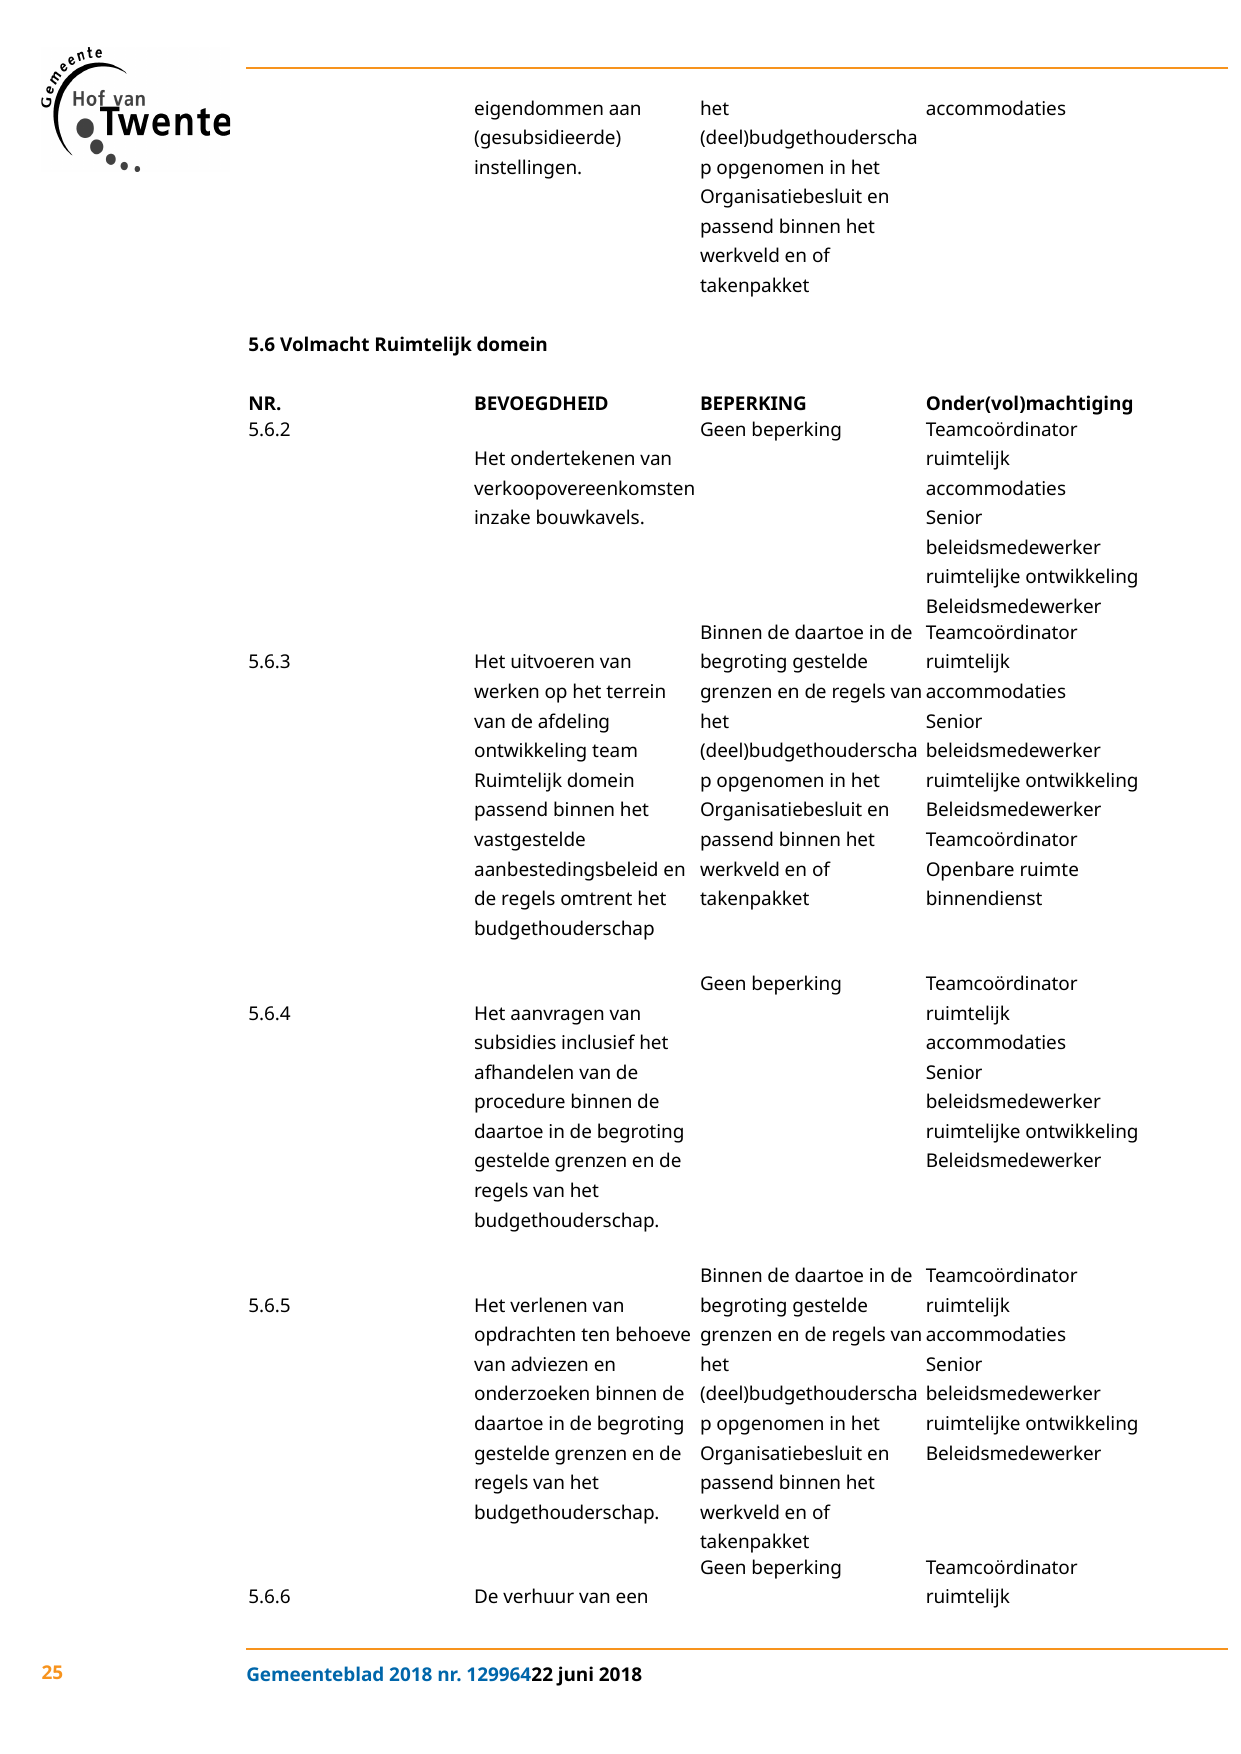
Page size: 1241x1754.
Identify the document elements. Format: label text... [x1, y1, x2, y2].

table_cell Geen beperking [700, 970, 926, 1262]
table_cell De verhuur van een [474, 1554, 700, 1609]
table_header NR. [248, 390, 474, 416]
table_cell Teamcoördinator ruimtelijk accommodaties Senior beleidsmedewerker ruimtelijke ontwikkeling Beleidsmedewerker [926, 970, 1152, 1262]
text 5.6 Volmacht Ruimtelijk domein [248, 331, 1152, 357]
table_cell Het verlenen van opdrachten ten behoeve van adviezen en onderzoeken binnen de daartoe in de begroting gestelde grenzen en de regels van het budgethouderschap. [474, 1262, 700, 1554]
table_cell Het ondertekenen van verkoopovereenkomsten inzake bouwkavels. [474, 416, 700, 619]
table_cell accommodaties [926, 95, 1152, 328]
table_cell 5.6.4 [248, 970, 474, 1262]
table_cell [248, 95, 474, 328]
table_cell Geen beperking [700, 416, 926, 619]
table_cell Geen beperking [700, 1554, 926, 1609]
table_cell Het aanvragen van subsidies inclusief het afhandelen van de procedure binnen de daartoe in de begroting gestelde grenzen en de regels van het budgethouderschap. [474, 970, 700, 1262]
table_cell het (deel)budgethouderschap opgenomen in het Organisatiebesluit en passend binnen het werkveld en of takenpakket [700, 95, 926, 328]
table_cell Teamcoördinator ruimtelijk accommodaties Senior beleidsmedewerker ruimtelijke ontwikkeling Beleidsmedewerker [926, 1262, 1152, 1554]
table_cell Het uitvoeren van werken op het terrein van de afdeling ontwikkeling team Ruimtelijk domein passend binnen het vastgestelde aanbestedingsbeleid en de regels omtrent het budgethouderschap [474, 619, 700, 970]
table_cell 5.6.6 [248, 1554, 474, 1609]
table_cell eigendommen aan (gesubsidieerde) instellingen. [474, 95, 700, 328]
picture [41, 47, 231, 172]
table_cell Teamcoördinator ruimtelijk accommodaties Senior beleidsmedewerker ruimtelijke ontwikkeling Beleidsmedewerker [926, 416, 1152, 619]
table_cell Teamcoördinator ruimtelijk [926, 1554, 1152, 1609]
table_cell Teamcoördinator ruimtelijk accommodaties Senior beleidsmedewerker ruimtelijke ontwikkeling Beleidsmedewerker Teamcoördinator Openbare ruimte binnendienst [926, 619, 1152, 970]
table_header BEPERKING [700, 390, 926, 416]
table_cell 5.6.2 [248, 416, 474, 619]
table_cell 5.6.3 [248, 619, 474, 970]
table_header Onder(vol)machtiging [926, 390, 1152, 416]
table_cell Binnen de daartoe in de begroting gestelde grenzen en de regels van het (deel)budgethouderschap opgenomen in het Organisatiebesluit en passend binnen het werkveld en of takenpakket [700, 1262, 926, 1554]
table_cell 5.6.5 [248, 1262, 474, 1554]
table_cell Binnen de daartoe in de begroting gestelde grenzen en de regels van het (deel)budgethouderschap opgenomen in het Organisatiebesluit en passend binnen het werkveld en of takenpakket [700, 619, 926, 970]
table_header BEVOEGDHEID [474, 390, 700, 416]
